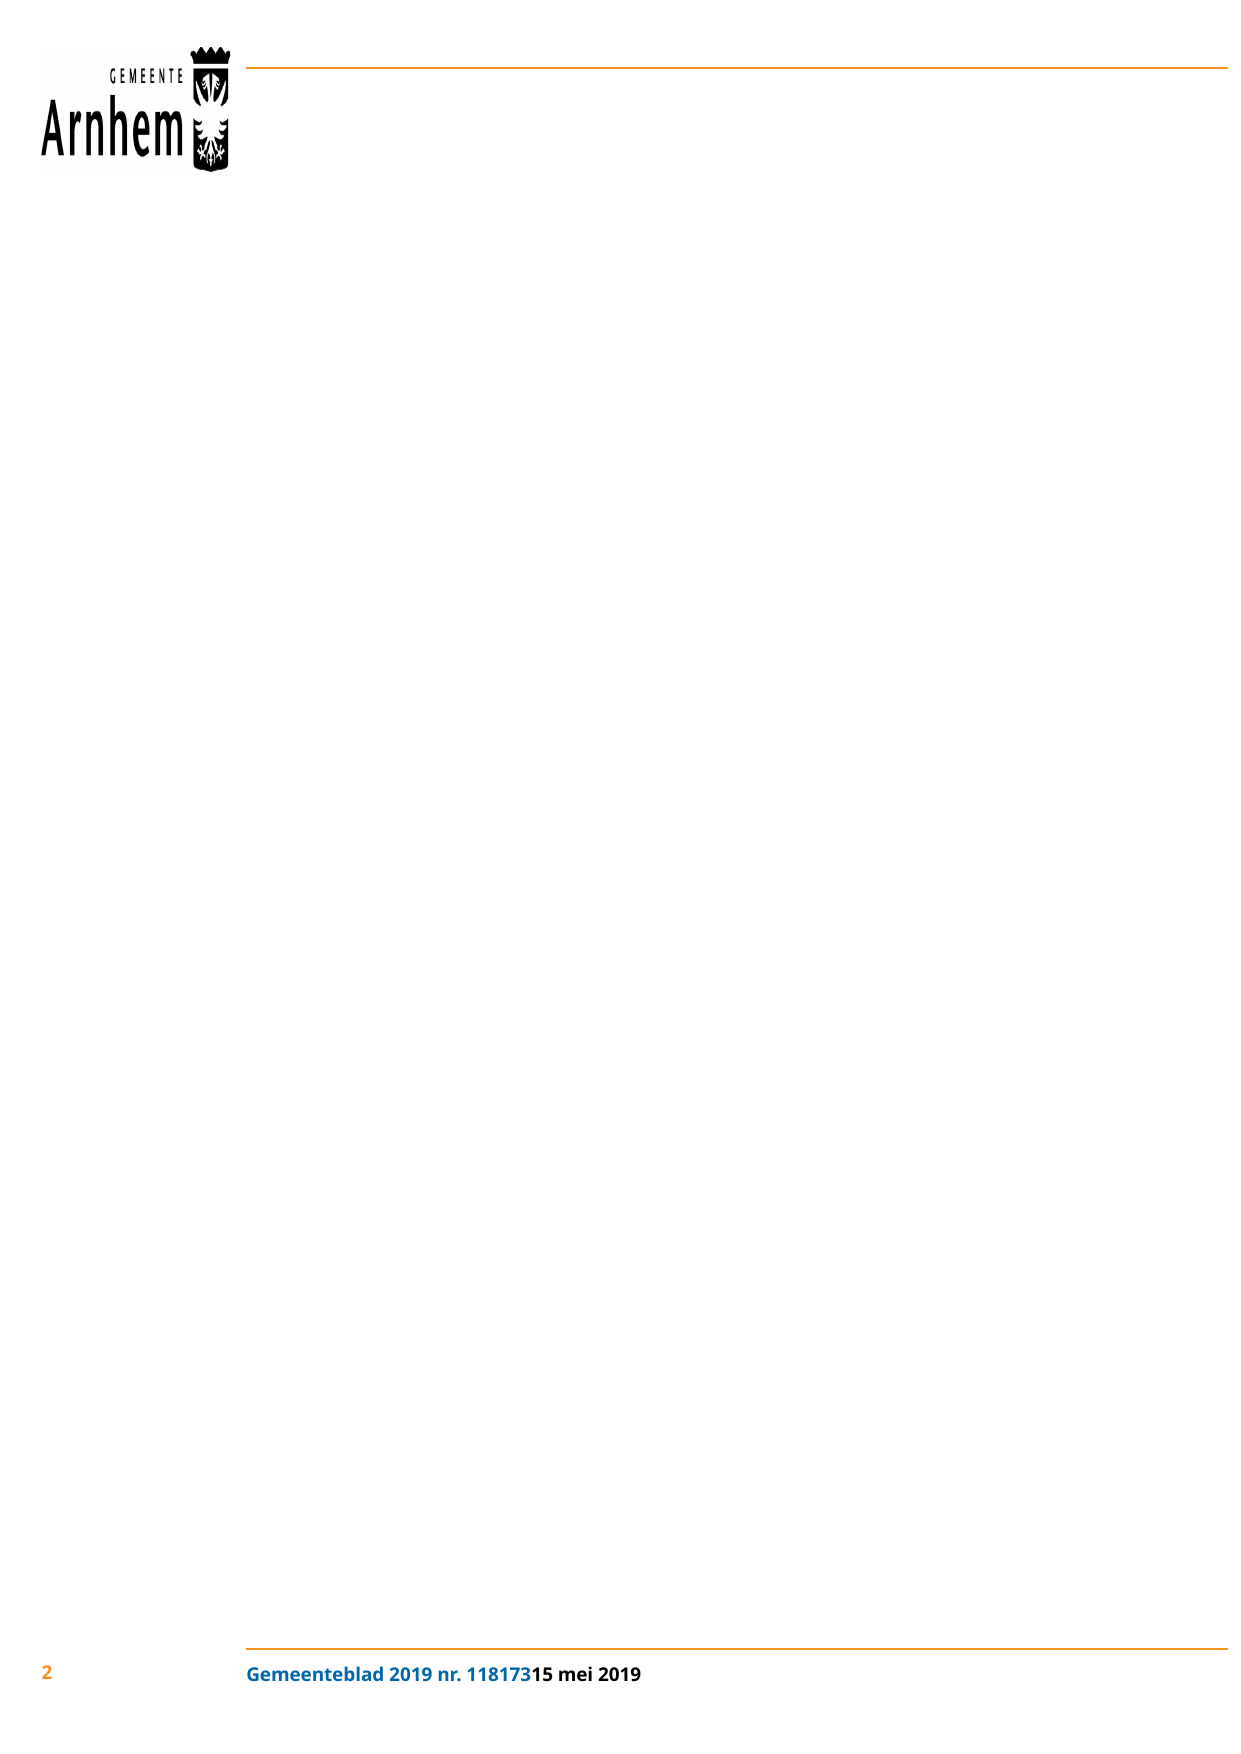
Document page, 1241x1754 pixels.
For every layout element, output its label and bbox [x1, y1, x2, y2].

picture [41, 47, 231, 172]
